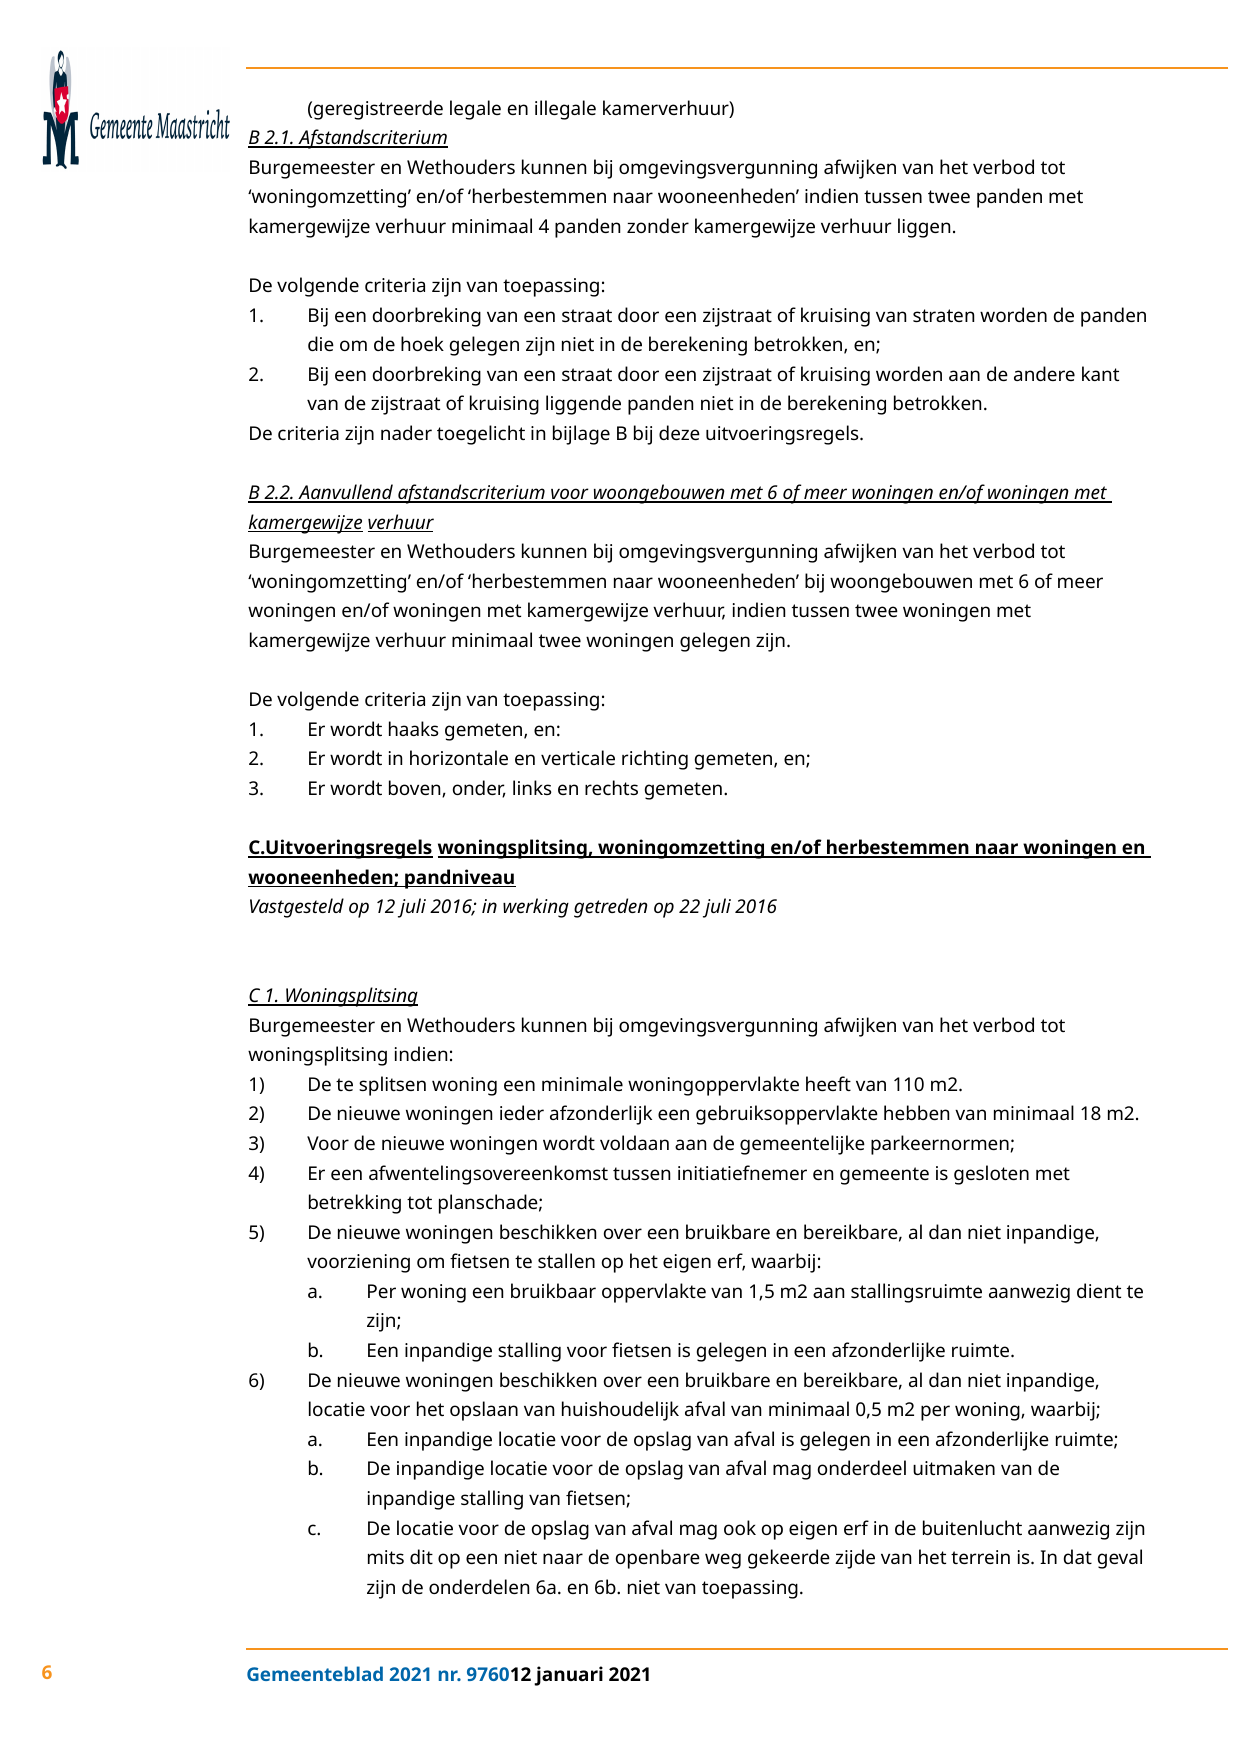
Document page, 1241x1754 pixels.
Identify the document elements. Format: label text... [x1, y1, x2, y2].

list Er wordt haaks gemeten, en: [248, 716, 1152, 742]
list De nieuwe woningen beschikken over een bruikbare en bereikbare, al dan niet inpandige, locatie voor het opslaan van huishoudelijk afval van minimaal 0,5 m2 per woning, waarbij; [248, 1367, 1152, 1422]
text B 2.2. Aanvullend afstandscriterium voor woongebouwen met 6 of meer woningen en/of woningen met kamergewijze verhuur [248, 479, 1152, 535]
text De volgende criteria zijn van toepassing: [248, 272, 1152, 298]
text Burgemeester en Wethouders kunnen bij omgevingsvergunning afwijken van het verbod tot woningsplitsing indien: [248, 1012, 1152, 1067]
picture [41, 47, 231, 172]
text C 1. Woningsplitsing [248, 982, 1152, 1008]
list Per woning een bruikbaar oppervlakte van 1,5 m2 aan stallingsruimte aanwezig dient te zijn; [307, 1278, 1152, 1333]
list Bij een doorbreking van een straat door een zijstraat of kruising worden aan de andere kant van de zijstraat of kruising liggende panden niet in de berekening betrokken. [248, 361, 1152, 416]
text C.Uitvoeringsregels woningsplitsing, woningomzetting en/of herbestemmen naar woningen en wooneenheden; pandniveau [248, 834, 1152, 890]
text B 2.1. Afstandscriterium [248, 124, 1152, 150]
list Er wordt boven, onder, links en rechts gemeten. [248, 775, 1152, 801]
text De volgende criteria zijn van toepassing: [248, 686, 1152, 712]
list Bij een doorbreking van een straat door een zijstraat of kruising van straten worden de panden die om de hoek gelegen zijn niet in de berekening betrokken, en; [248, 302, 1152, 357]
list De nieuwe woningen beschikken over een bruikbare en bereikbare, al dan niet inpandige, voorziening om fietsen te stallen op het eigen erf, waarbij: [248, 1219, 1152, 1274]
list De locatie voor de opslag van afval mag ook op eigen erf in de buitenlucht aanwezig zijn mits dit op een niet naar de openbare weg gekeerde zijde van het terrein is. In dat geval zijn de onderdelen 6a. en 6b. niet van toepassing. [307, 1515, 1152, 1600]
list De nieuwe woningen ieder afzonderlijk een gebruiksoppervlakte hebben van minimaal 18 m2. [248, 1101, 1152, 1126]
list Er wordt in horizontale en verticale richting gemeten, en; [248, 746, 1152, 771]
text De criteria zijn nader toegelicht in bijlage B bij deze uitvoeringsregels. [248, 420, 1152, 446]
text Burgemeester en Wethouders kunnen bij omgevingsvergunning afwijken van het verbod tot ‘woningomzetting’ en/of ‘herbestemmen naar wooneenheden’ bij woongebouwen met 6 of meer woningen en/of woningen met kamergewijze verhuur, indien tussen twee woningen met kamergewijze verhuur minimaal twee woningen gelegen zijn. [248, 538, 1152, 653]
list Een inpandige locatie voor de opslag van afval is gelegen in een afzonderlijke ruimte; [307, 1426, 1152, 1452]
list Een inpandige stalling voor fietsen is gelegen in een afzonderlijke ruimte. [307, 1337, 1152, 1363]
list Voor de nieuwe woningen wordt voldaan aan de gemeentelijke parkeernormen; [248, 1130, 1152, 1156]
text Vastgesteld op 12 juli 2016; in werking getreden op 22 juli 2016 [248, 893, 1152, 919]
list Er een afwentelingsovereenkomst tussen initiatiefnemer en gemeente is gesloten met betrekking tot planschade; [248, 1160, 1152, 1215]
list De te splitsen woning een minimale woningoppervlakte heeft van 110 m2. [248, 1071, 1152, 1097]
list De inpandige locatie voor de opslag van afval mag onderdeel uitmaken van de inpandige stalling van fietsen; [307, 1456, 1152, 1511]
text Burgemeester en Wethouders kunnen bij omgevingsvergunning afwijken van het verbod tot ‘woningomzetting’ en/of ‘herbestemmen naar wooneenheden’ indien tussen twee panden met kamergewijze verhuur minimaal 4 panden zonder kamergewijze verhuur liggen. [248, 154, 1152, 239]
list (geregistreerde legale en illegale kamerverhuur) [248, 95, 1152, 121]
